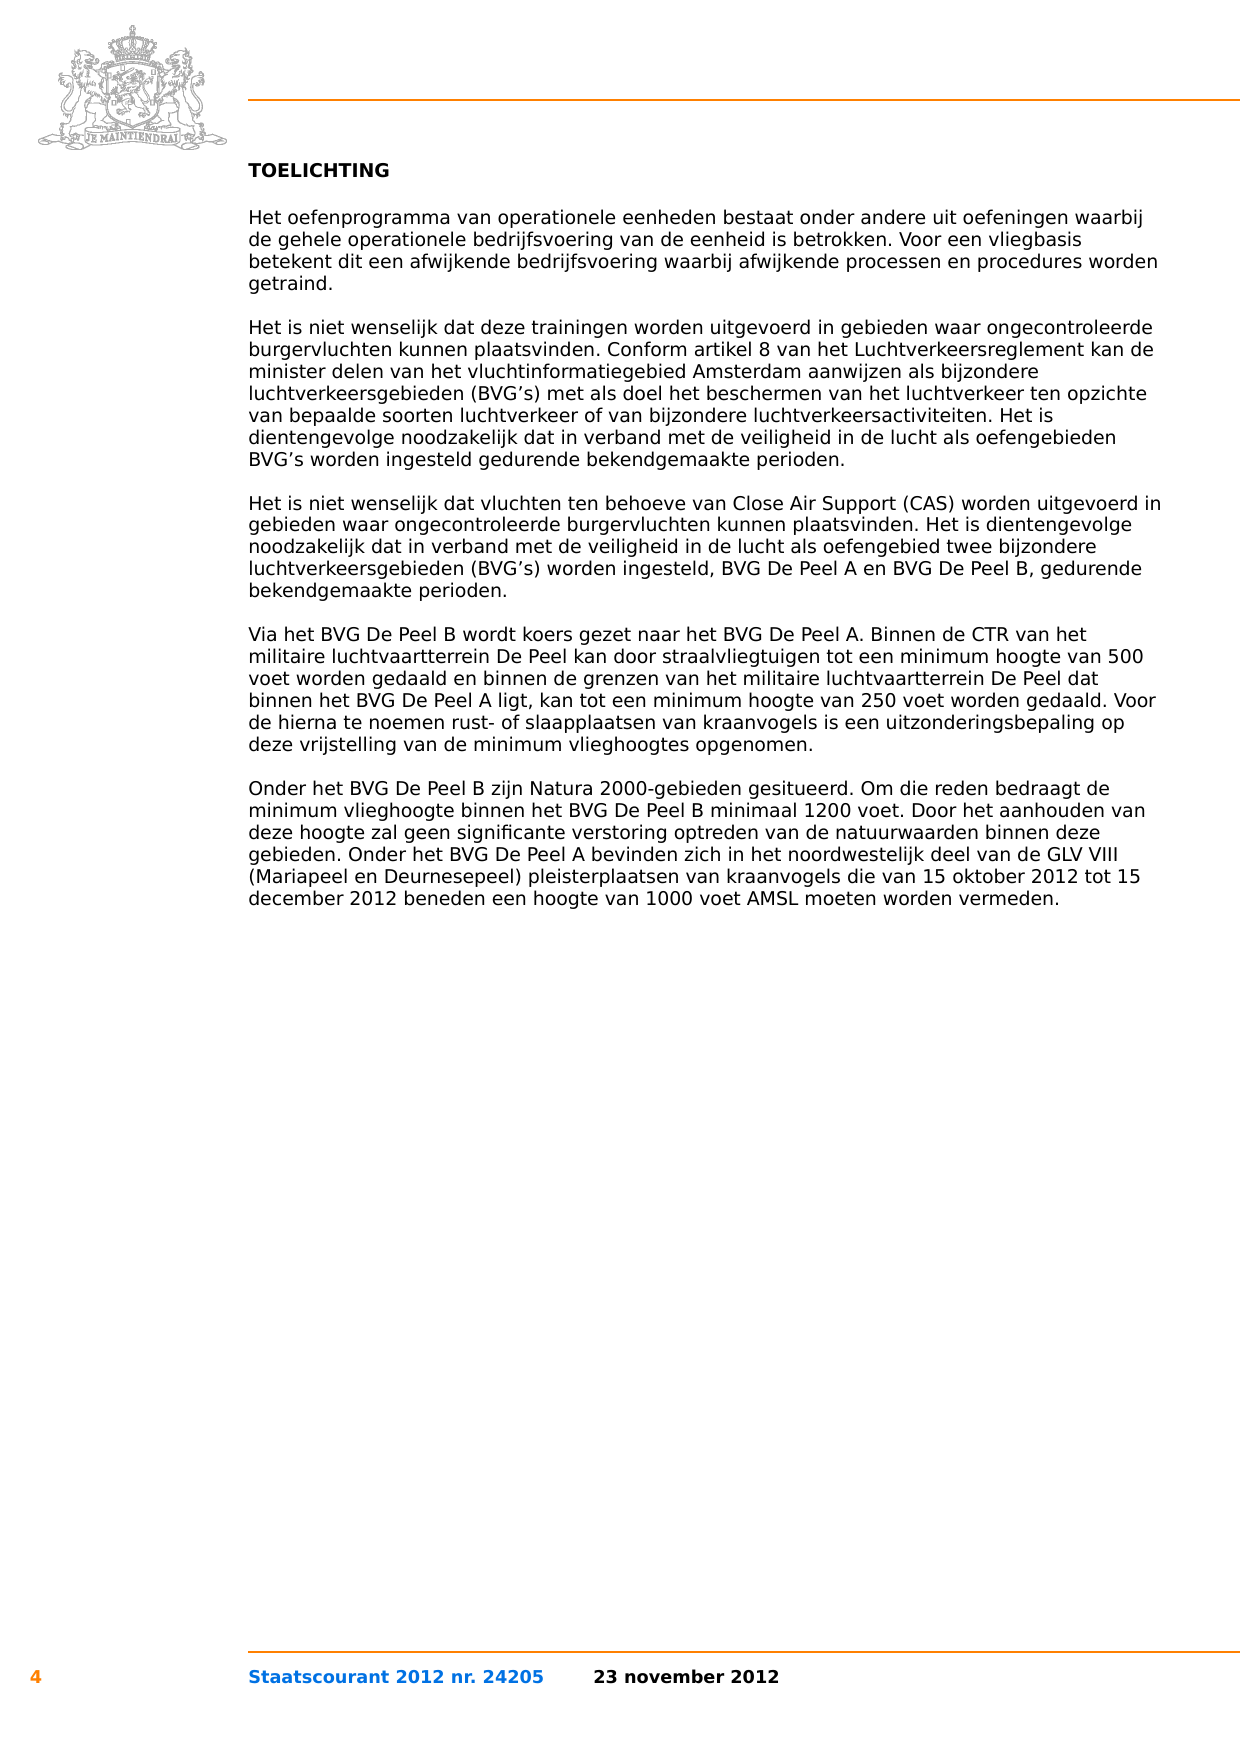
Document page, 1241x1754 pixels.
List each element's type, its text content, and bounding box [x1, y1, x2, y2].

text Het oefenprogramma van operationele eenheden bestaat onder andere uit oefeningen waarbij de gehele operationele bedrijfsvoering van de eenheid is betrokken. Voor een vliegbasis betekent dit een afwijkende bedrijfsvoering waarbij afwijkende processen en procedures worden getraind. [248, 207, 1163, 295]
text Het is niet wenselijk dat deze trainingen worden uitgevoerd in gebieden waar ongecontroleerde burgervluchten kunnen plaatsvinden. Conform artikel 8 van het Luchtverkeersreglement kan de minister delen van het vluchtinformatiegebied Amsterdam aanwijzen als bijzondere luchtverkeersgebieden (BVG’s) met als doel het beschermen van het luchtverkeer ten opzichte van bepaalde soorten luchtverkeer of van bijzondere luchtverkeersactiviteiten. Het is dientengevolge noodzakelijk dat in verband met de veiligheid in de lucht als oefengebieden BVG’s worden ingesteld gedurende bekendgemaakte perioden. [248, 317, 1163, 471]
text Via het BVG De Peel B wordt koers gezet naar het BVG De Peel A. Binnen de CTR van het militaire luchtvaartterrein De Peel kan door straalvliegtuigen tot een minimum hoogte van 500 voet worden gedaald en binnen de grenzen van het militaire luchtvaartterrein De Peel dat binnen het BVG De Peel A ligt, kan tot een minimum hoogte van 250 voet worden gedaald. Voor de hierna te noemen rust- of slaapplaatsen van kraanvogels is een uitzonderingsbepaling op deze vrijstelling van de minimum vlieghoogtes opgenomen. [248, 624, 1163, 756]
picture [38, 25, 227, 150]
text Onder het BVG De Peel B zijn Natura 2000-gebieden gesitueerd. Om die reden bedraagt de minimum vlieghoogte binnen het BVG De Peel B minimaal 1200 voet. Door het aanhouden van deze hoogte zal geen significante verstoring optreden van de natuurwaarden binnen deze gebieden. Onder het BVG De Peel A bevinden zich in het noordwestelijk deel van de GLV VIII (Mariapeel en Deurnesepeel) pleisterplaatsen van kraanvogels die van 15 oktober 2012 tot 15 december 2012 beneden een hoogte van 1000 voet AMSL moeten worden vermeden. [248, 778, 1163, 910]
text Het is niet wenselijk dat vluchten ten behoeve van Close Air Support (CAS) worden uitgevoerd in gebieden waar ongecontroleerde burgervluchten kunnen plaatsvinden. Het is dientengevolge noodzakelijk dat in verband met de veiligheid in de lucht als oefengebied twee bijzondere luchtverkeersgebieden (BVG’s) worden ingesteld, BVG De Peel A en BVG De Peel B, gedurende bekendgemaakte perioden. [248, 492, 1163, 602]
subtitle TOELICHTING [248, 160, 1163, 182]
